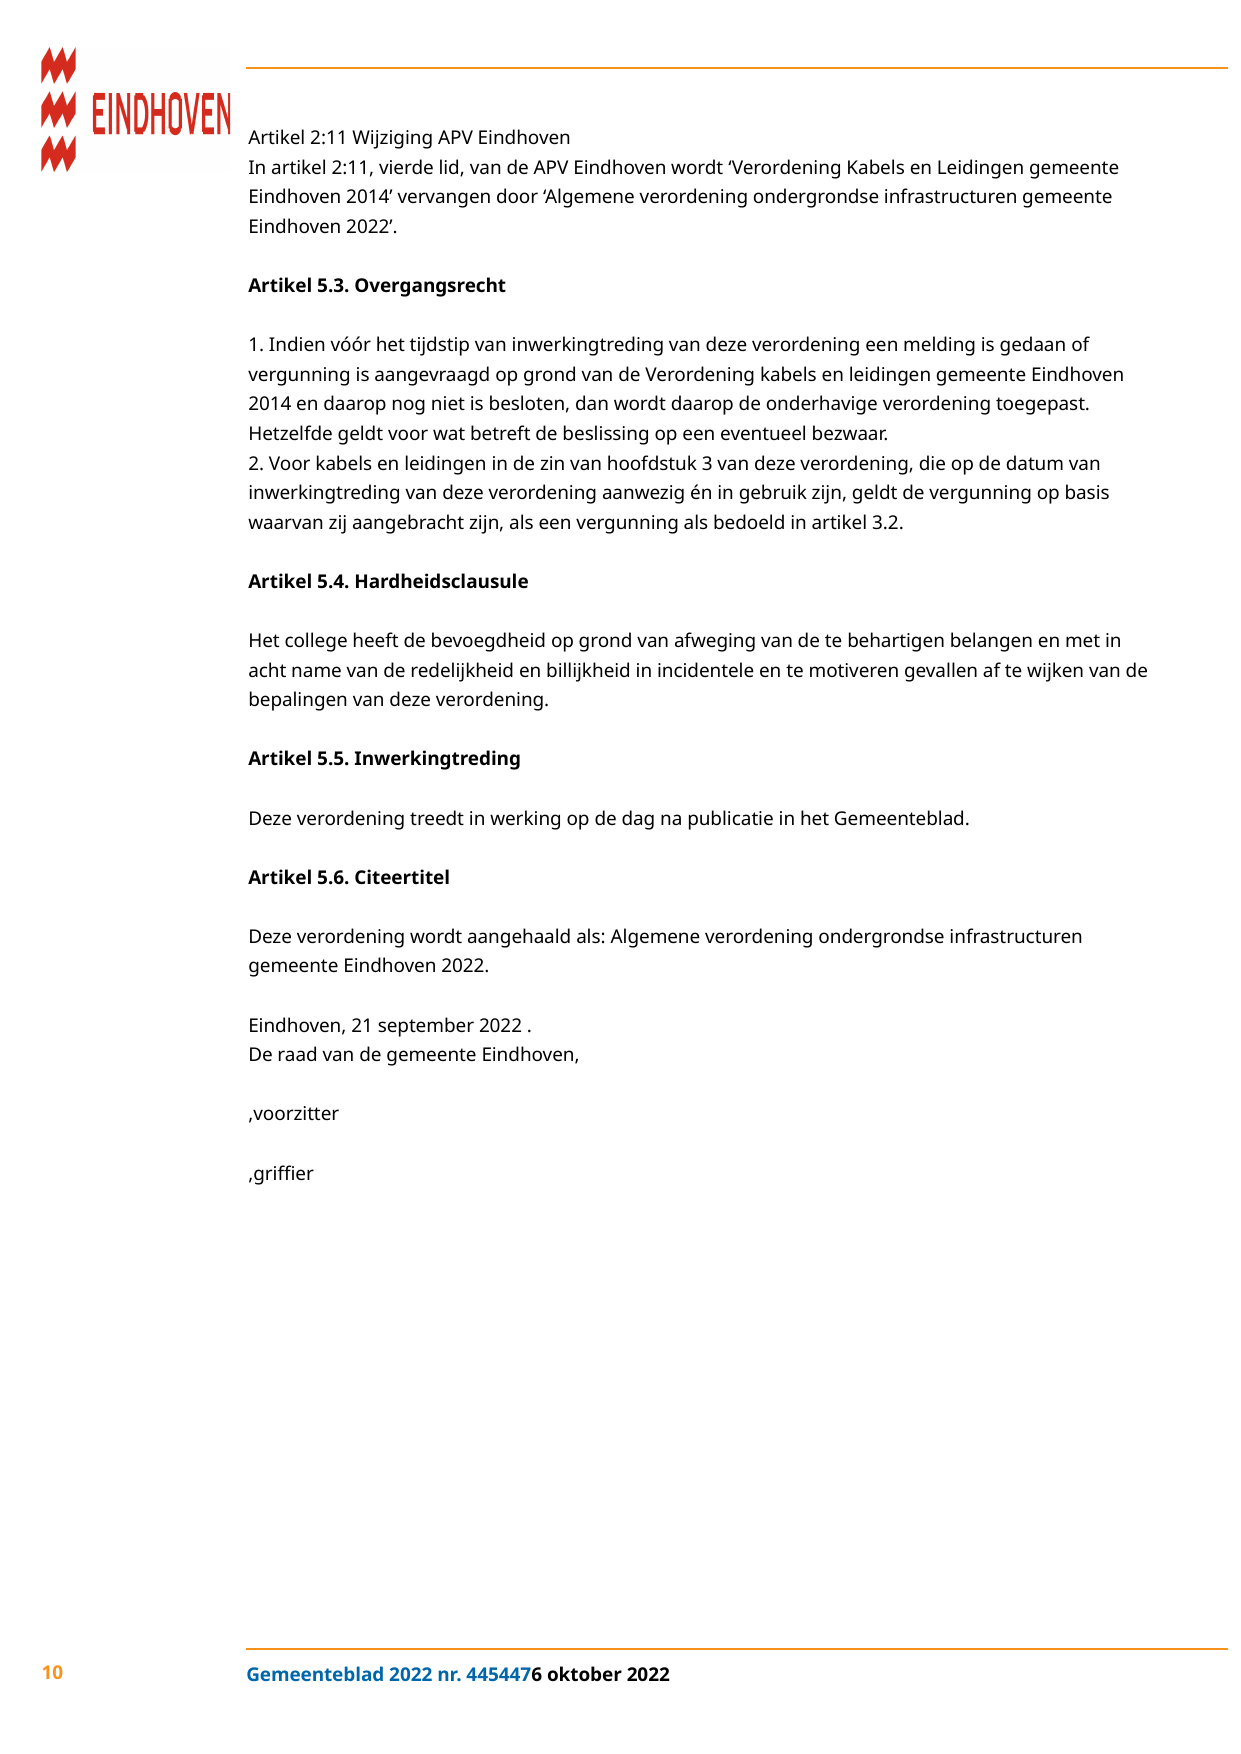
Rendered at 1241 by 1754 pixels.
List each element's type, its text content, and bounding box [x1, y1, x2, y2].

text De raad van de gemeente Eindhoven, [248, 1041, 1152, 1067]
picture [41, 47, 231, 172]
text 2. Voor kabels en leidingen in de zin van hoofdstuk 3 van deze verordening, die op de datum van inwerkingtreding van deze verordening aanwezig én in gebruik zijn, geldt de vergunning op basis waarvan zij aangebracht zijn, als een vergunning als bedoeld in artikel 3.2. [248, 450, 1152, 535]
text ,voorzitter [248, 1101, 1152, 1126]
text Artikel 2:11 Wijziging APV Eindhoven [248, 124, 1152, 150]
text Eindhoven, 21 september 2022 . [248, 1012, 1152, 1038]
text Artikel 5.3. Overgangsrecht [248, 272, 1152, 298]
text In artikel 2:11, vierde lid, van de APV Eindhoven wordt ‘Verordening Kabels en Leidingen gemeente Eindhoven 2014’ vervangen door ‘Algemene verordening ondergrondse infrastructuren gemeente Eindhoven 2022’. [248, 154, 1152, 239]
text Deze verordening wordt aangehaald als: Algemene verordening ondergrondse infrastructuren gemeente Eindhoven 2022. [248, 923, 1152, 978]
text Artikel 5.6. Citeertitel [248, 864, 1152, 890]
text 1. Indien vóór het tijdstip van inwerkingtreding van deze verordening een melding is gedaan of vergunning is aangevraagd op grond van de Verordening kabels en leidingen gemeente Eindhoven 2014 en daarop nog niet is besloten, dan wordt daarop de onderhavige verordening toegepast. Hetzelfde geldt voor wat betreft de beslissing op een eventueel bezwaar. [248, 331, 1152, 446]
text Het college heeft de bevoegdheid op grond van afweging van de te behartigen belangen en met in acht name van de redelijkheid en billijkheid in incidentele en te motiveren gevallen af te wijken van de bepalingen van deze verordening. [248, 627, 1152, 712]
text ,griffier [248, 1160, 1152, 1186]
text Artikel 5.4. Hardheidsclausule [248, 568, 1152, 594]
text Deze verordening treedt in werking op de dag na publicatie in het Gemeenteblad. [248, 805, 1152, 831]
text Artikel 5.5. Inwerkingtreding [248, 746, 1152, 771]
